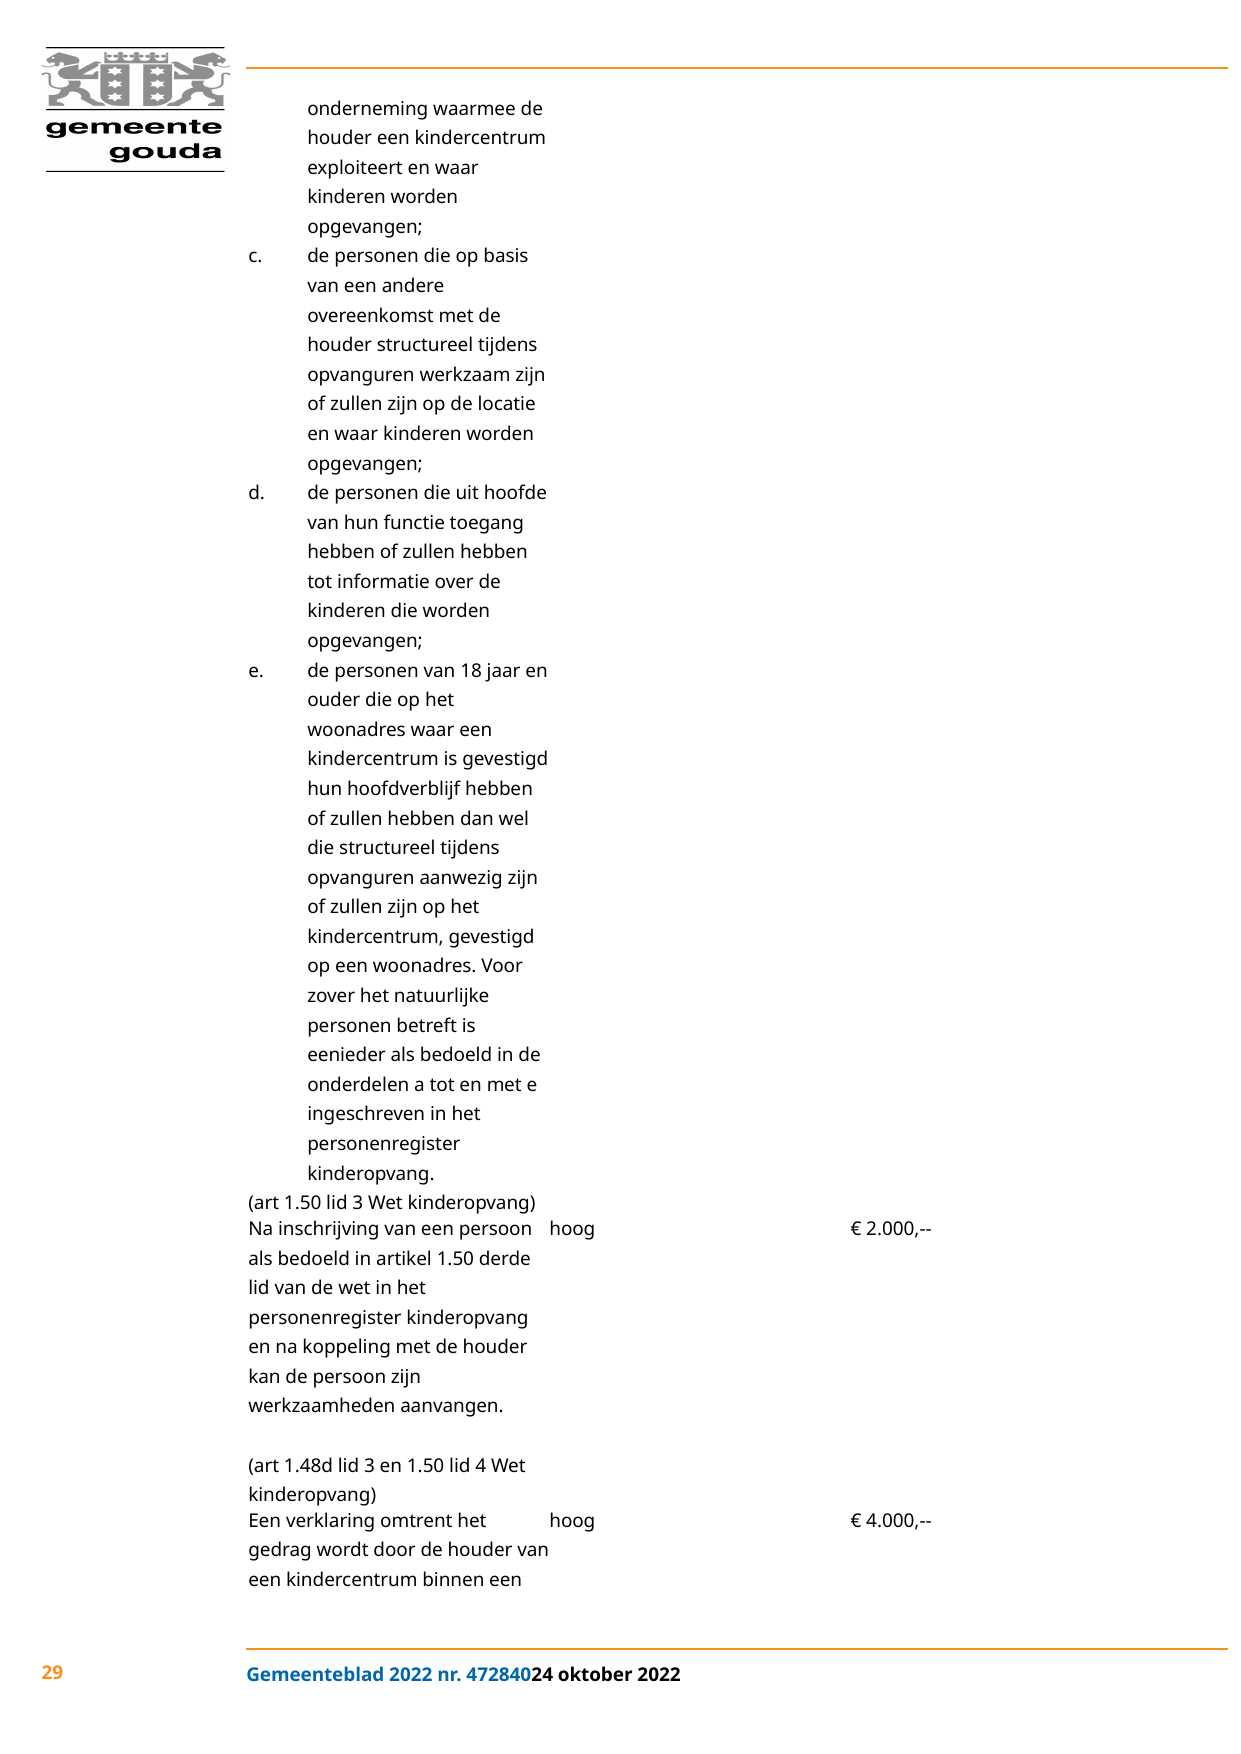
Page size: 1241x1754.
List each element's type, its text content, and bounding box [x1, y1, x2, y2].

table_cell Na inschrijving van een persoon als bedoeld in artikel 1.50 derde lid van de wet in het personenregister kinderopvang en na koppeling met de houder kan de persoon zijn werkzaamheden aanvangen. (art 1.48d lid 3 en 1.50 lid 4 Wet kinderopvang) [248, 1215, 549, 1507]
table_cell Een verklaring omtrent het gedrag wordt door de houder van een kindercentrum binnen een [248, 1507, 549, 1592]
picture [41, 47, 231, 172]
table_cell onderneming waarmee de houder een kindercentrum exploiteert en waar kinderen worden opgevangen; de personen die op basis van een andere overeenkomst met de houder structureel tijdens opvanguren werkzaam zijn of zullen zijn op de locatie en waar kinderen worden opgevangen; de personen die uit hoofde van hun functie toegang hebben of zullen hebben tot informatie over de kinderen die worden opgevangen; de personen van 18 jaar en ouder die op het woonadres waar een kindercentrum is gevestigd hun hoofdverblijf hebben of zullen hebben dan wel die structureel tijdens opvanguren aanwezig zijn of zullen zijn op het kindercentrum, gevestigd op een woonadres. Voor zover het natuurlijke personen betreft is eenieder als bedoeld in de onderdelen a tot en met e ingeschreven in het personenregister kinderopvang. (art 1.50 lid 3 Wet kinderopvang) [248, 95, 549, 1215]
table_cell hoog [549, 1215, 850, 1507]
table_cell hoog [549, 1507, 850, 1592]
table_cell [549, 95, 850, 1215]
table_cell [850, 95, 1152, 1215]
table_cell € 2.000,-- [850, 1215, 1152, 1507]
table_cell € 4.000,-- [850, 1507, 1152, 1592]
